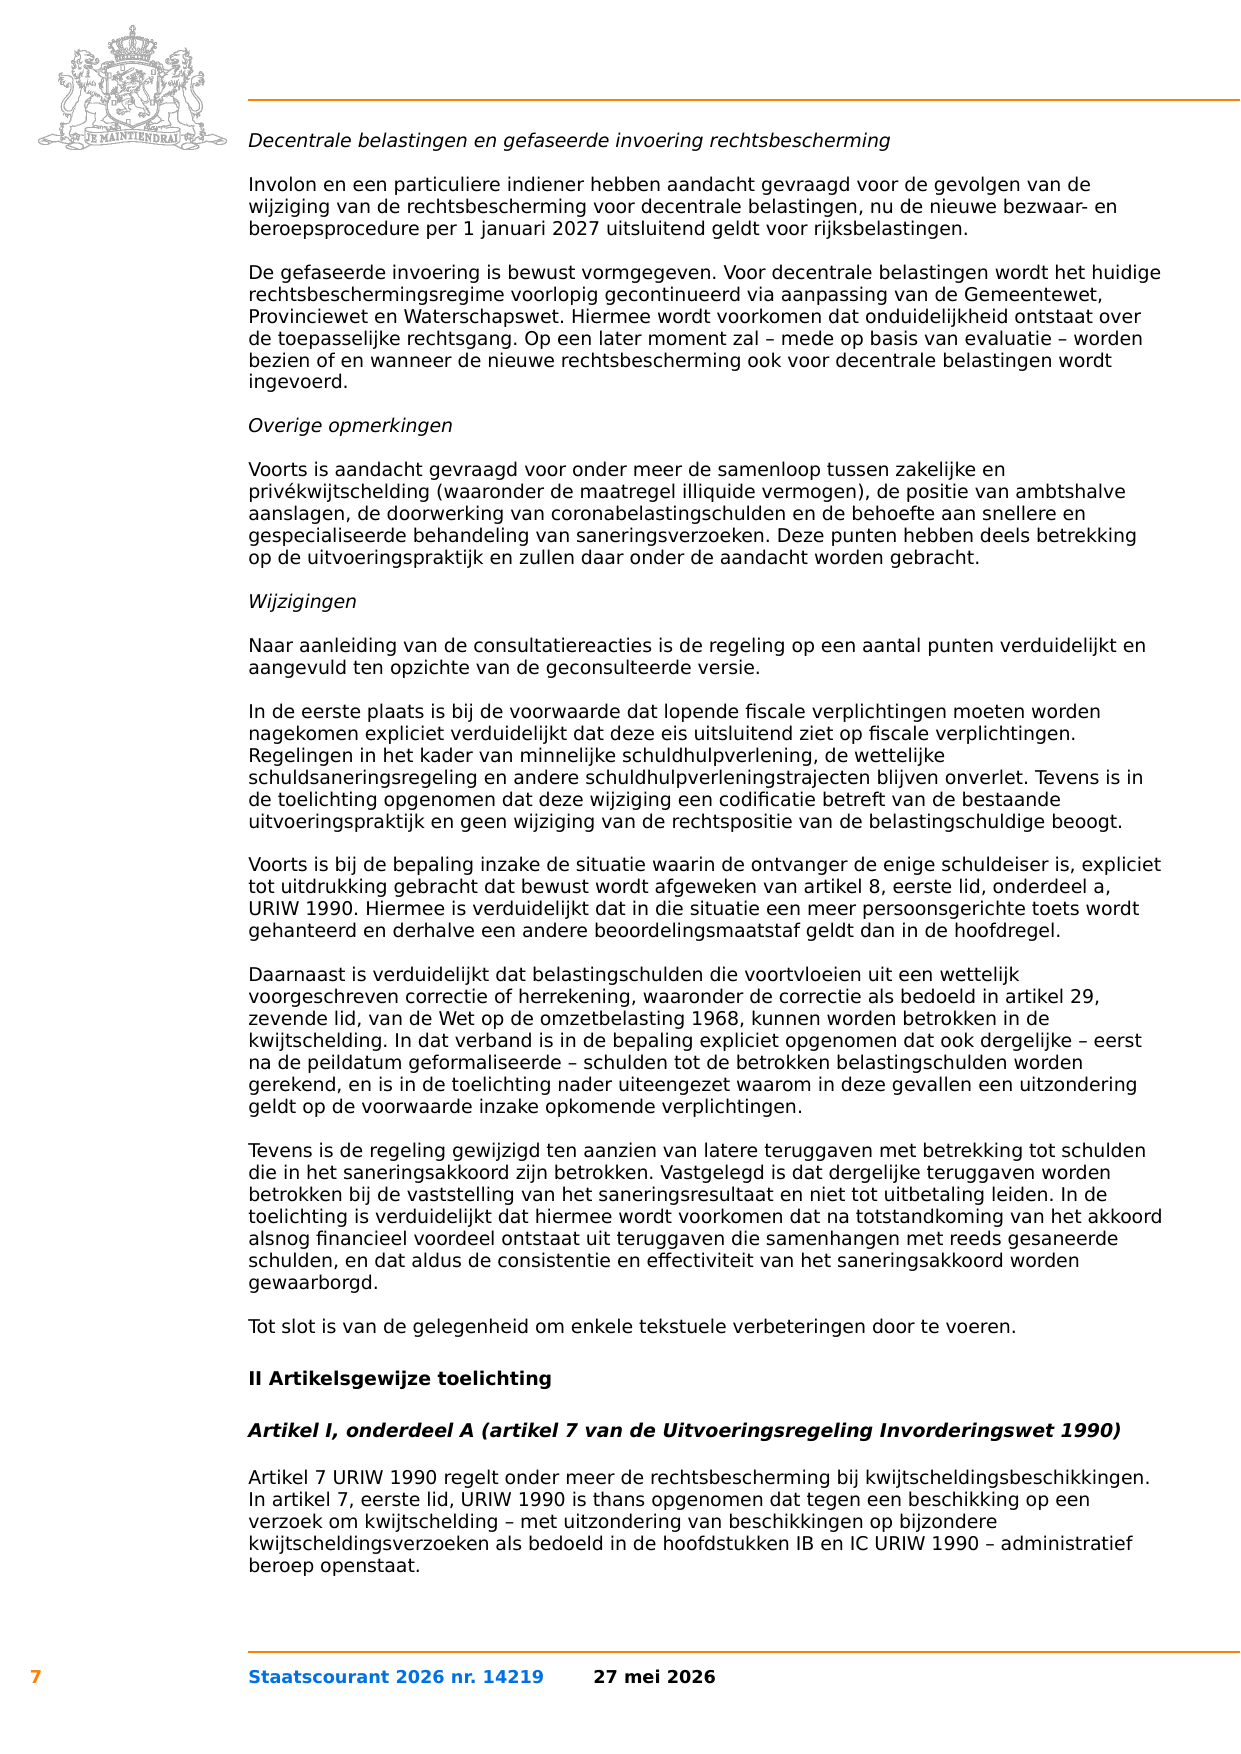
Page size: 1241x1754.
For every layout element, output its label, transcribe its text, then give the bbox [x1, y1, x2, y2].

text Voorts is aandacht gevraagd voor onder meer de samenloop tussen zakelijke en privékwijtschelding (waaronder de maatregel illiquide vermogen), de positie van ambtshalve aanslagen, de doorwerking van coronabelastingschulden en de behoefte aan snellere en gespecialiseerde behandeling van saneringsverzoeken. Deze punten hebben deels betrekking op de uitvoeringspraktijk en zullen daar onder de aandacht worden gebracht. [248, 459, 1163, 569]
text Voorts is bij de bepaling inzake de situatie waarin de ontvanger de enige schuldeiser is, expliciet tot uitdrukking gebracht dat bewust wordt afgeweken van artikel 8, eerste lid, onderdeel a, URIW 1990. Hiermee is verduidelijkt dat in die situatie een meer persoonsgerichte toets wordt gehanteerd en derhalve een andere beoordelingsmaatstaf geldt dan in de hoofdregel. [248, 854, 1163, 942]
text Daarnaast is verduidelijkt dat belastingschulden die voortvloeien uit een wettelijk voorgeschreven correctie of herrekening, waaronder de correctie als bedoeld in artikel 29, zevende lid, van de Wet op de omzetbelasting 1968, kunnen worden betrokken in de kwijtschelding. In dat verband is in de bepaling expliciet opgenomen dat ook dergelijke – eerst na de peildatum geformaliseerde – schulden tot de betrokken belastingschulden worden gerekend, en is in de toelichting nader uiteengezet waarom in deze gevallen een uitzondering geldt op de voorwaarde inzake opkomende verplichtingen. [248, 964, 1163, 1118]
text Artikel 7 URIW 1990 regelt onder meer de rechtsbescherming bij kwijtscheldingsbeschikkingen. In artikel 7, eerste lid, URIW 1990 is thans opgenomen dat tegen een beschikking op een verzoek om kwijtschelding – met uitzondering van beschikkingen op bijzondere kwijtscheldingsverzoeken als bedoeld in de hoofdstukken IB en IC URIW 1990 – administratief beroep openstaat. [248, 1467, 1163, 1576]
text De gefaseerde invoering is bewust vormgegeven. Voor decentrale belastingen wordt het huidige rechtsbeschermingsregime voorlopig gecontinueerd via aanpassing van de Gemeentewet, Provinciewet en Waterschapswet. Hiermee wordt voorkomen dat onduidelijkheid ontstaat over de toepasselijke rechtsgang. Op een later moment zal – mede op basis van evaluatie – worden bezien of en wanneer de nieuwe rechtsbescherming ook voor decentrale belastingen wordt ingevoerd. [248, 262, 1163, 393]
subtitle Overige opmerkingen [248, 415, 1163, 437]
subtitle II Artikelsgewijze toelichting [248, 1368, 1163, 1389]
text Tot slot is van de gelegenheid om enkele tekstuele verbeteringen door te voeren. [248, 1316, 1163, 1338]
subtitle Artikel I, onderdeel A (artikel 7 van de Uitvoeringsregeling Invorderingswet 1990) [248, 1419, 1163, 1442]
text In de eerste plaats is bij de voorwaarde dat lopende fiscale verplichtingen moeten worden nagekomen expliciet verduidelijkt dat deze eis uitsluitend ziet op fiscale verplichtingen. Regelingen in het kader van minnelijke schuldhulpverlening, de wettelijke schuldsaneringsregeling en andere schuldhulpverleningstrajecten blijven onverlet. Tevens is in de toelichting opgenomen dat deze wijziging een codificatie betreft van de bestaande uitvoeringspraktijk en geen wijziging van de rechtspositie van de belastingschuldige beoogt. [248, 701, 1163, 832]
picture [38, 25, 227, 150]
subtitle Wijzigingen [248, 591, 1163, 613]
subtitle Decentrale belastingen en gefaseerde invoering rechtsbescherming [248, 130, 1163, 152]
text Naar aanleiding van de consultatiereacties is de regeling op een aantal punten verduidelijkt en aangevuld ten opzichte van de geconsulteerde versie. [248, 635, 1163, 679]
text Tevens is de regeling gewijzigd ten aanzien van latere teruggaven met betrekking tot schulden die in het saneringsakkoord zijn betrokken. Vastgelegd is dat dergelijke teruggaven worden betrokken bij de vaststelling van het saneringsresultaat en niet tot uitbetaling leiden. In de toelichting is verduidelijkt dat hiermee wordt voorkomen dat na totstandkoming van het akkoord alsnog financieel voordeel ontstaat uit teruggaven die samenhangen met reeds gesaneerde schulden, en dat aldus de consistentie en effectiviteit van het saneringsakkoord worden gewaarborgd. [248, 1140, 1163, 1294]
text Involon en een particuliere indiener hebben aandacht gevraagd voor de gevolgen van de wijziging van de rechtsbescherming voor decentrale belastingen, nu de nieuwe bezwaar- en beroepsprocedure per 1 januari 2027 uitsluitend geldt voor rijksbelastingen. [248, 174, 1163, 240]
